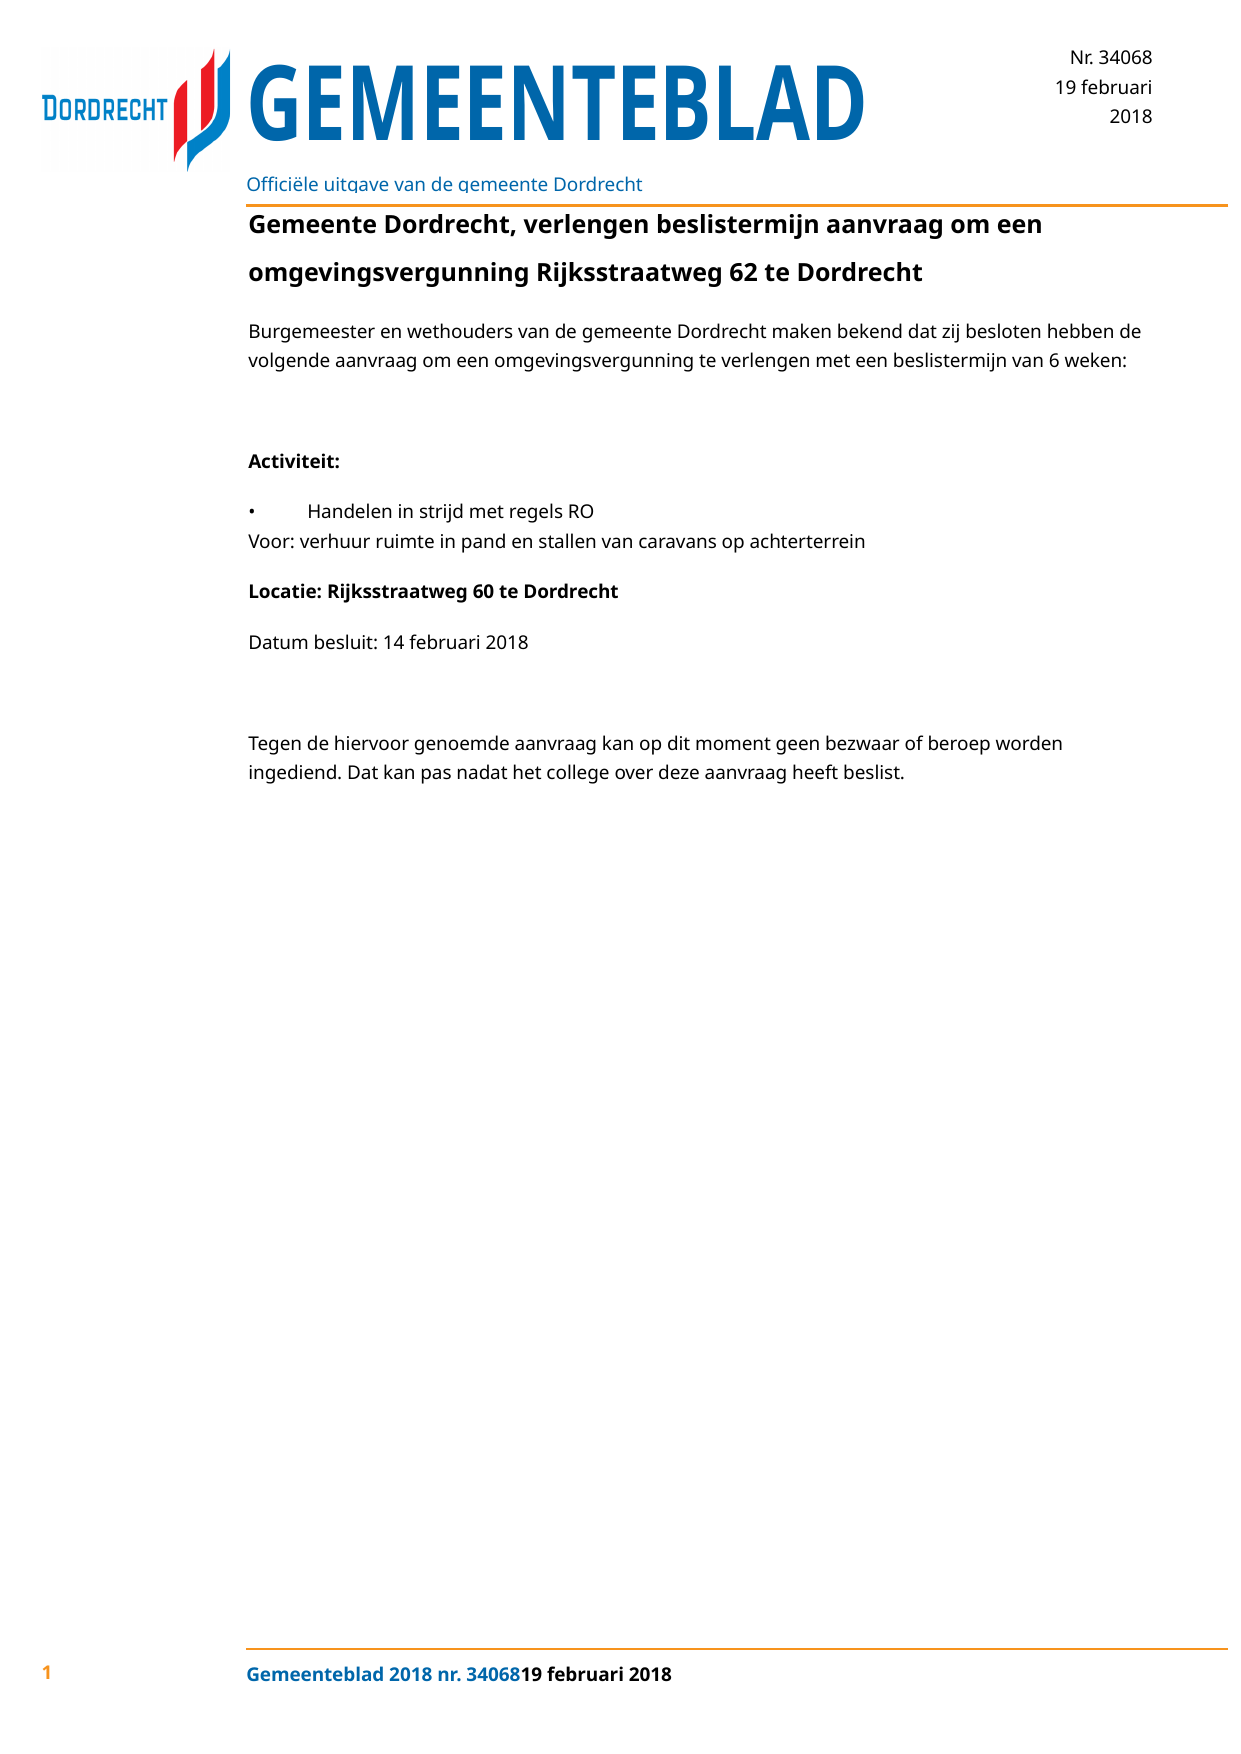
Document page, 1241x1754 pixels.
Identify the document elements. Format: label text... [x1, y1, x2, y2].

text Voor: verhuur ruimte in pand en stallen van caravans op achterterrein [248, 528, 1152, 554]
text Tegen de hiervoor genoemde aanvraag kan op dit moment geen bezwaar of beroep worden ingediend. Dat kan pas nadat het college over deze aanvraag heeft beslist. [248, 730, 1152, 785]
list Handelen in strijd met regels RO [248, 499, 1152, 524]
text Datum besluit: 14 februari 2018 [248, 629, 1152, 655]
text Burgemeester en wethouders van de gemeente Dordrecht maken bekend dat zij besloten hebben de volgende aanvraag om een omgevingsvergunning te verlengen met een beslistermijn van 6 weken: [248, 318, 1152, 373]
picture [41, 47, 231, 172]
text Activiteit: [248, 448, 1152, 474]
text Gemeente Dordrecht, verlengen beslistermijn aanvraag om een omgevingsvergunning Rijksstraatweg 62 te Dordrecht [248, 207, 1152, 288]
text Locatie: Rijksstraatweg 60 te Dordrecht [248, 579, 1152, 604]
